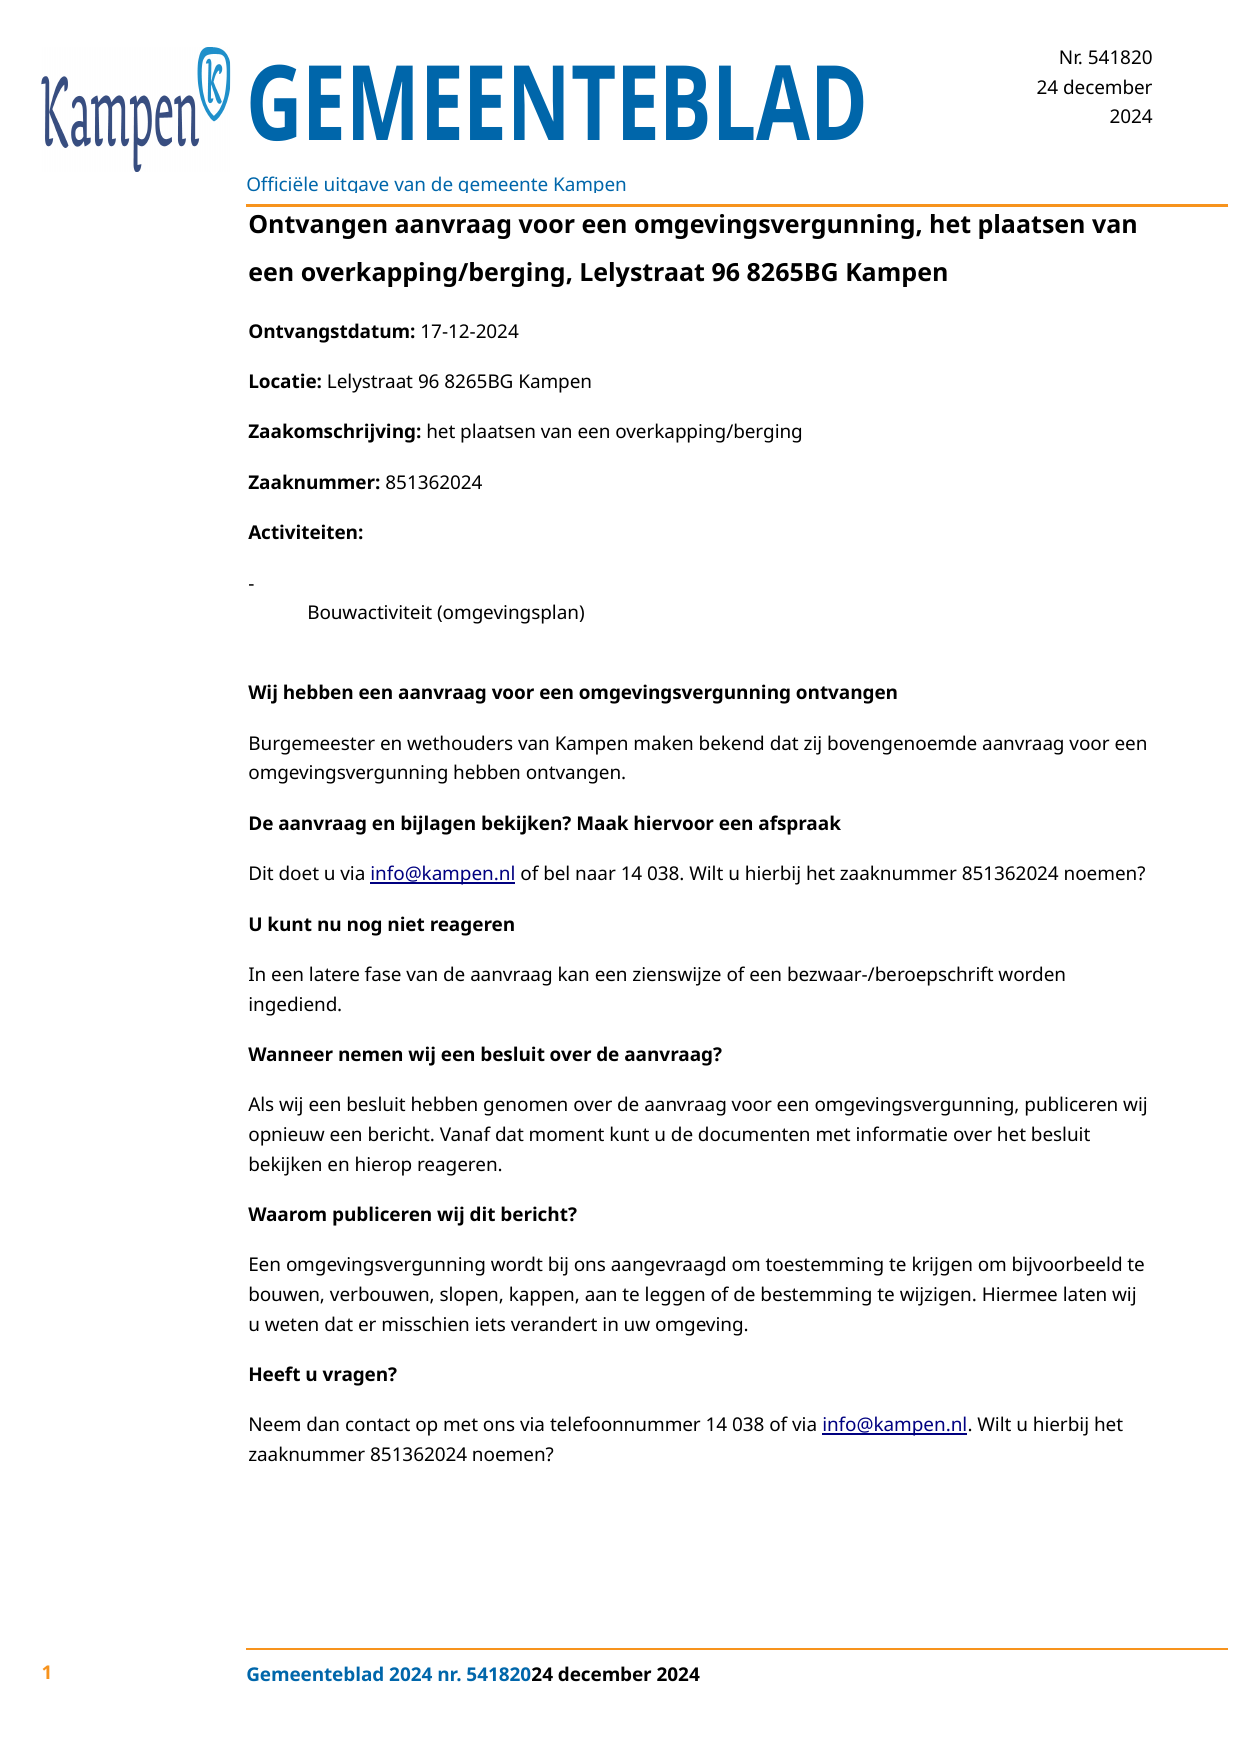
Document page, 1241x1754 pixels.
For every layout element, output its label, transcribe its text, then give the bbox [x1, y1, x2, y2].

text Heeft u vragen? [248, 1361, 1152, 1387]
text Waarom publiceren wij dit bericht? [248, 1201, 1152, 1227]
text Wanneer nemen wij een besluit over de aanvraag? [248, 1041, 1152, 1067]
text Burgemeester en wethouders van Kampen maken bekend dat zij bovengenoemde aanvraag voor een omgevingsvergunning hebben ontvangen. [248, 730, 1152, 785]
text Activiteiten: [248, 519, 1152, 545]
text De aanvraag en bijlagen bekijken? Maak hiervoor een afspraak [248, 810, 1152, 836]
text Wij hebben een aanvraag voor een omgevingsvergunning ontvangen [248, 679, 1152, 705]
picture [41, 47, 231, 172]
text Neem dan contact op met ons via telefoonnummer 14 038 of via info@kampen.nl. Wilt u hierbij het zaaknummer 851362024 noemen? [248, 1412, 1152, 1467]
text Ontvangen aanvraag voor een omgevingsvergunning, het plaatsen van een overkapping/berging, Lelystraat 96 8265BG Kampen [248, 207, 1152, 288]
list Bouwactiviteit (omgevingsplan) [248, 599, 1152, 625]
text Locatie: Lelystraat 96 8265BG Kampen [248, 368, 1152, 394]
text Zaaknummer: 851362024 [248, 469, 1152, 495]
text Ontvangstdatum: 17-12-2024 [248, 318, 1152, 344]
text U kunt nu nog niet reageren [248, 911, 1152, 937]
text Zaakomschrijving: het plaatsen van een overkapping/berging [248, 419, 1152, 444]
text In een latere fase van de aanvraag kan een zienswijze of een bezwaar-/beroepschrift worden ingediend. [248, 961, 1152, 1017]
text Dit doet u via info@kampen.nl of bel naar 14 038. Wilt u hierbij het zaaknummer 851362024 noemen? [248, 860, 1152, 886]
text Als wij een besluit hebben genomen over de aanvraag voor een omgevingsvergunning, publiceren wij opnieuw een bericht. Vanaf dat moment kunt u de documenten met informatie over het besluit bekijken en hierop reageren. [248, 1092, 1152, 1177]
text Een omgevingsvergunning wordt bij ons aangevraagd om toestemming te krijgen om bijvoorbeeld te bouwen, verbouwen, slopen, kappen, aan te leggen of de bestemming te wijzigen. Hiermee laten wij u weten dat er misschien iets verandert in uw omgeving. [248, 1252, 1152, 1337]
